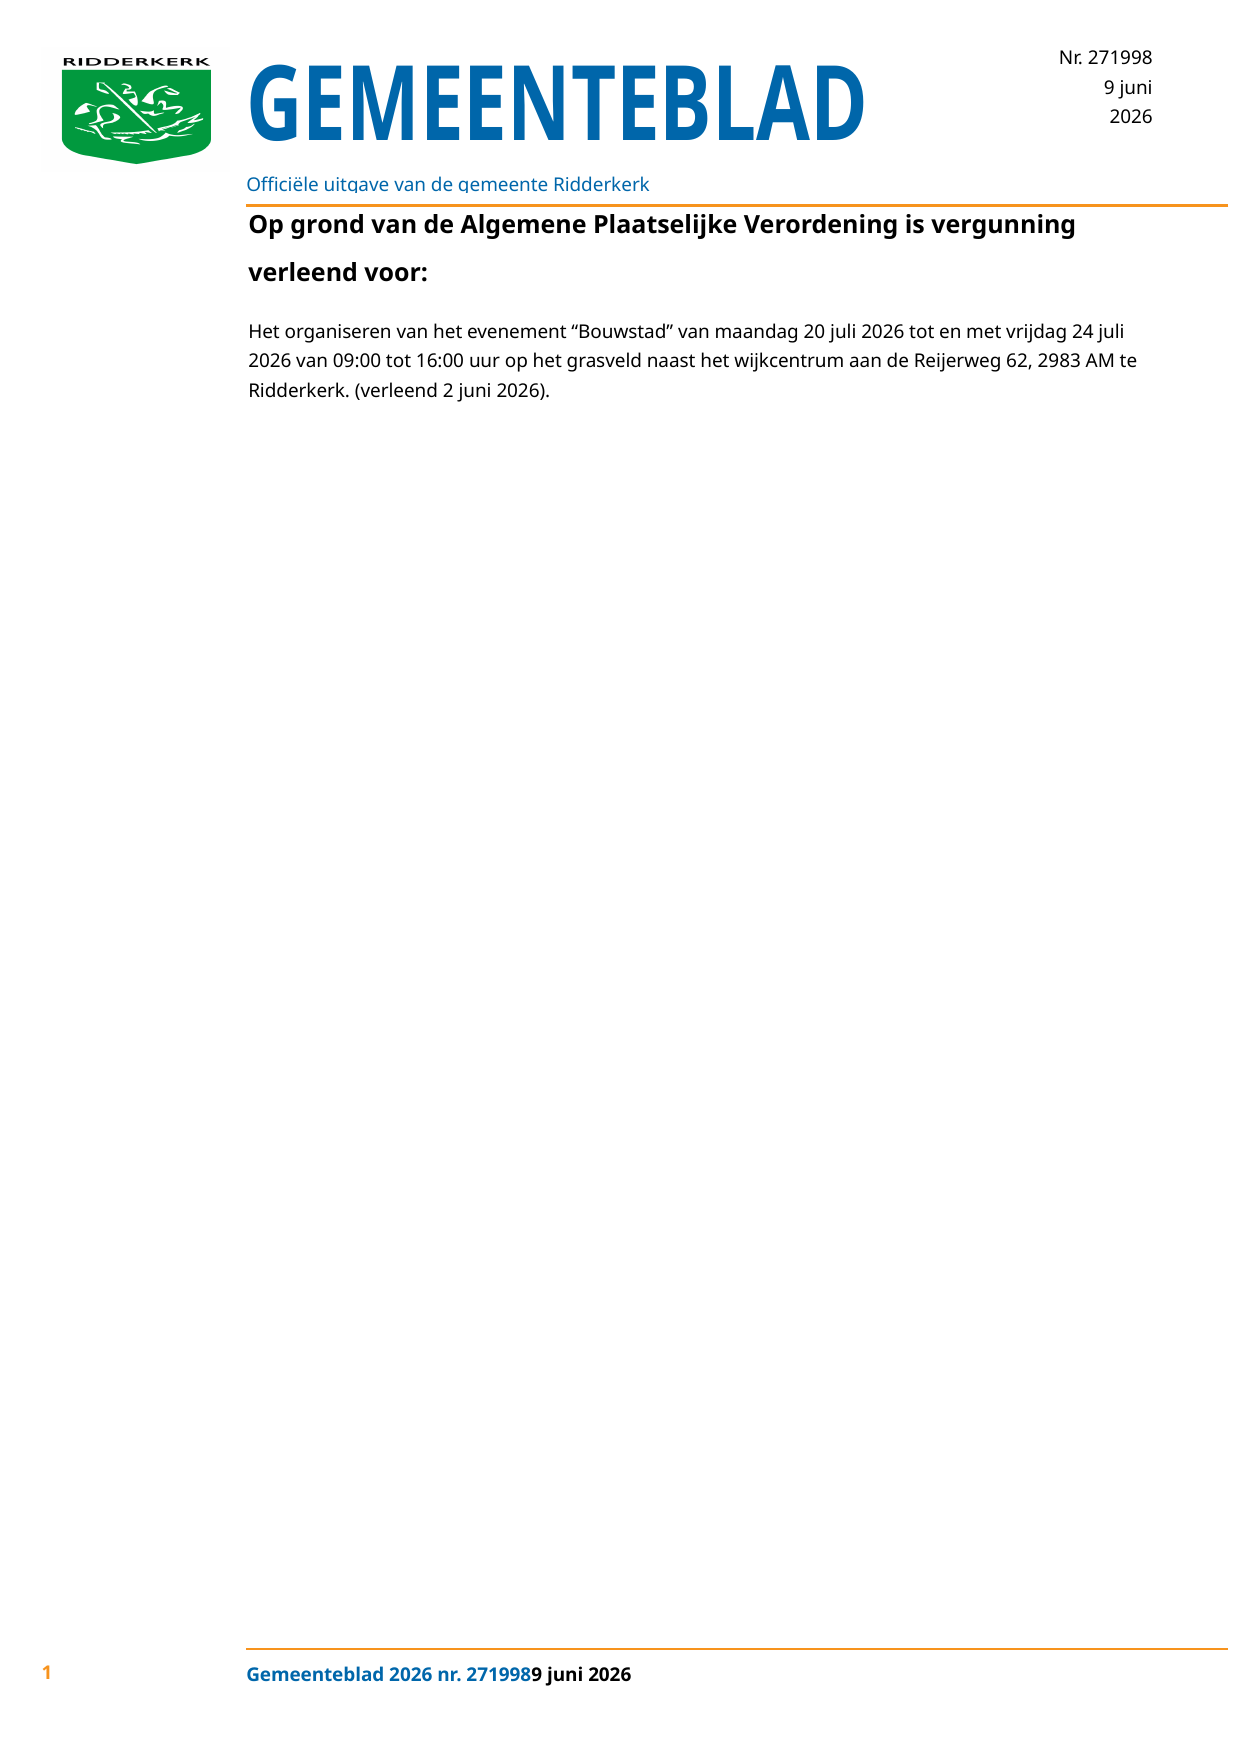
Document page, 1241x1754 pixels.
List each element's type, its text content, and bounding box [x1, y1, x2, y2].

text Op grond van de Algemene Plaatselijke Verordening is vergunning verleend voor: [248, 207, 1152, 288]
text Het organiseren van het evenement “Bouwstad” van maandag 20 juli 2026 tot en met vrijdag 24 juli 2026 van 09:00 tot 16:00 uur op het grasveld naast het wijkcentrum aan de Reijerweg 62, 2983 AM te Ridderkerk. (verleend 2 juni 2026). [248, 318, 1152, 403]
picture [41, 47, 231, 172]
